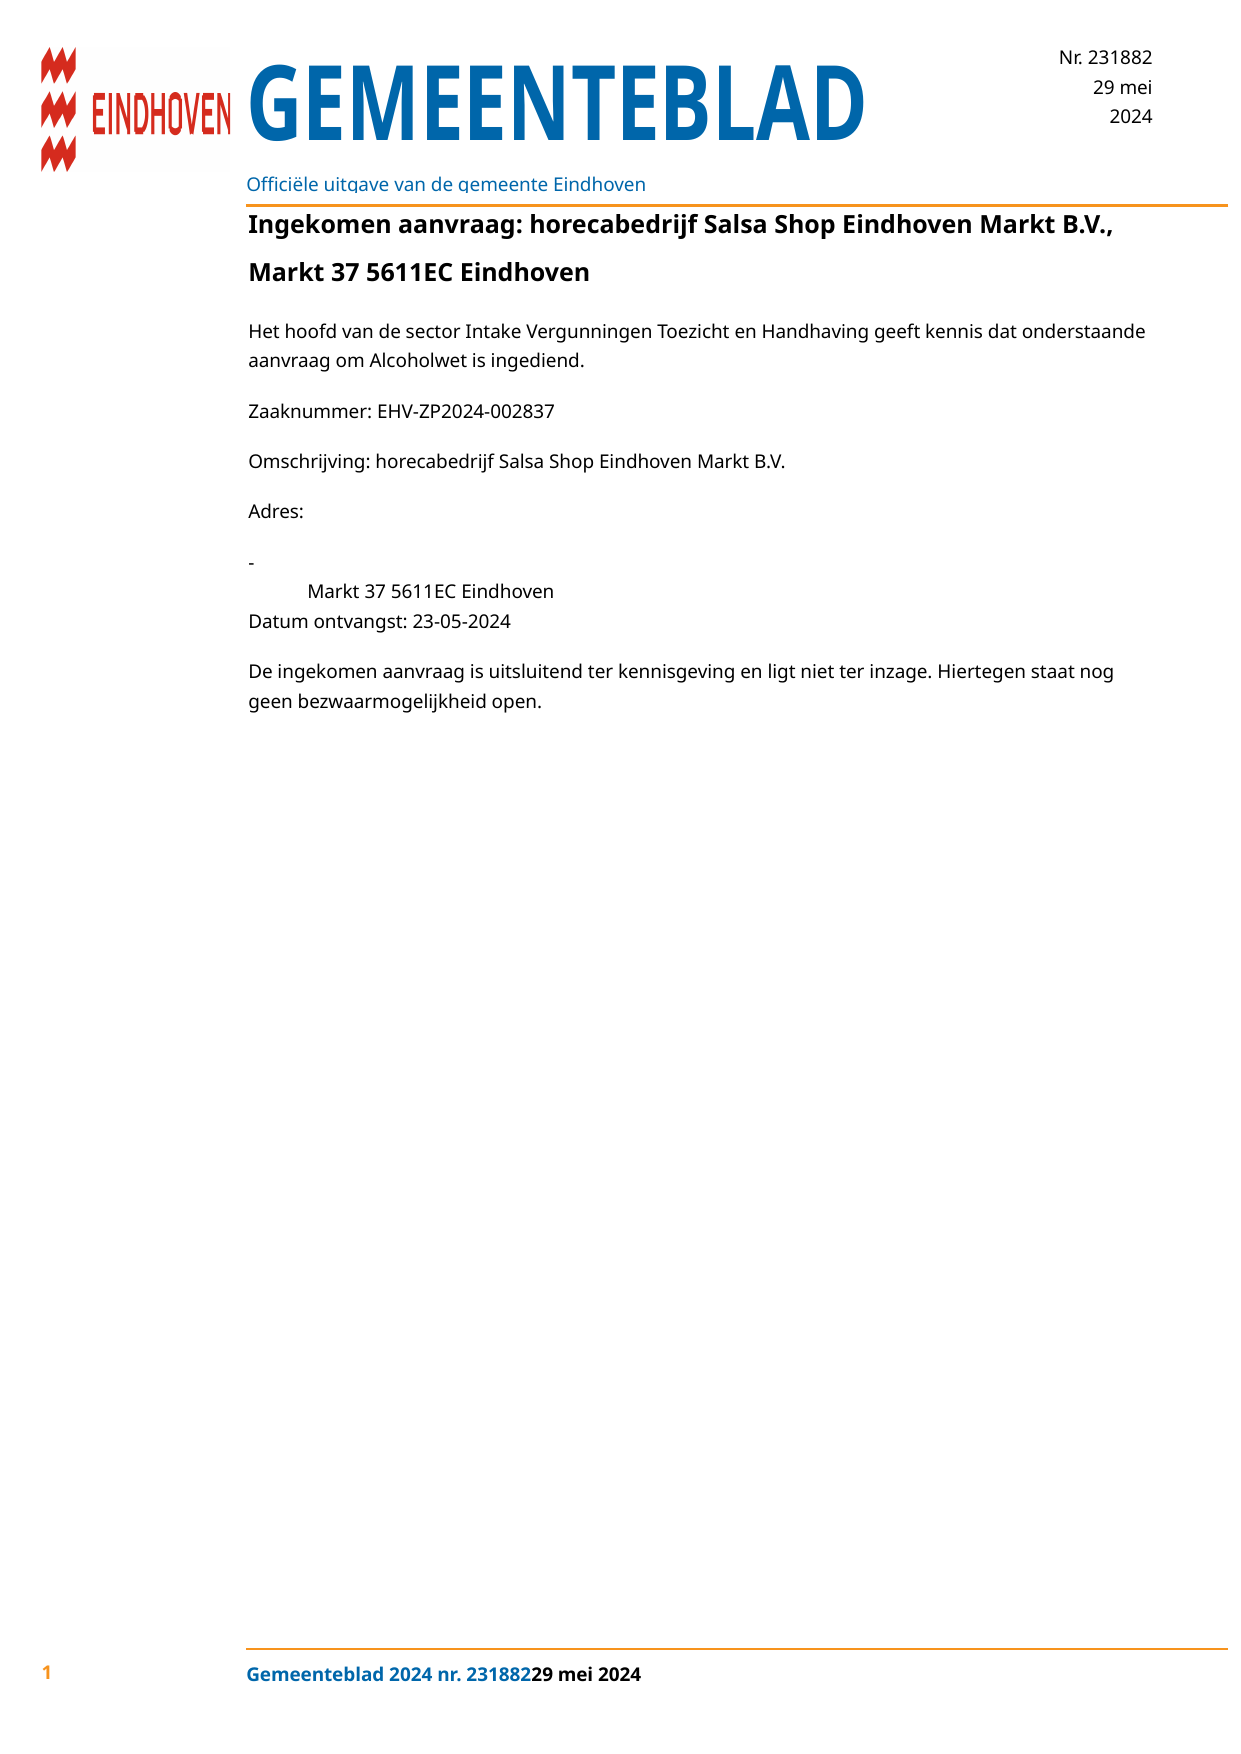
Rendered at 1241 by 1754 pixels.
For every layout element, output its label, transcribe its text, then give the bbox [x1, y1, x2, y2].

list Markt 37 5611EC Eindhoven [248, 579, 1152, 604]
text Omschrijving: horecabedrijf Salsa Shop Eindhoven Markt B.V. [248, 448, 1152, 474]
picture [41, 47, 231, 172]
text Het hoofd van de sector Intake Vergunningen Toezicht en Handhaving geeft kennis dat onderstaande aanvraag om Alcoholwet is ingediend. [248, 318, 1152, 373]
text Datum ontvangst: 23-05-2024 [248, 608, 1152, 634]
text Ingekomen aanvraag: horecabedrijf Salsa Shop Eindhoven Markt B.V., Markt 37 5611EC Eindhoven [248, 207, 1152, 288]
text Adres: [248, 499, 1152, 524]
text De ingekomen aanvraag is uitsluitend ter kennisgeving en ligt niet ter inzage. Hiertegen staat nog geen bezwaarmogelijkheid open. [248, 659, 1152, 714]
text Zaaknummer: EHV-ZP2024-002837 [248, 398, 1152, 424]
